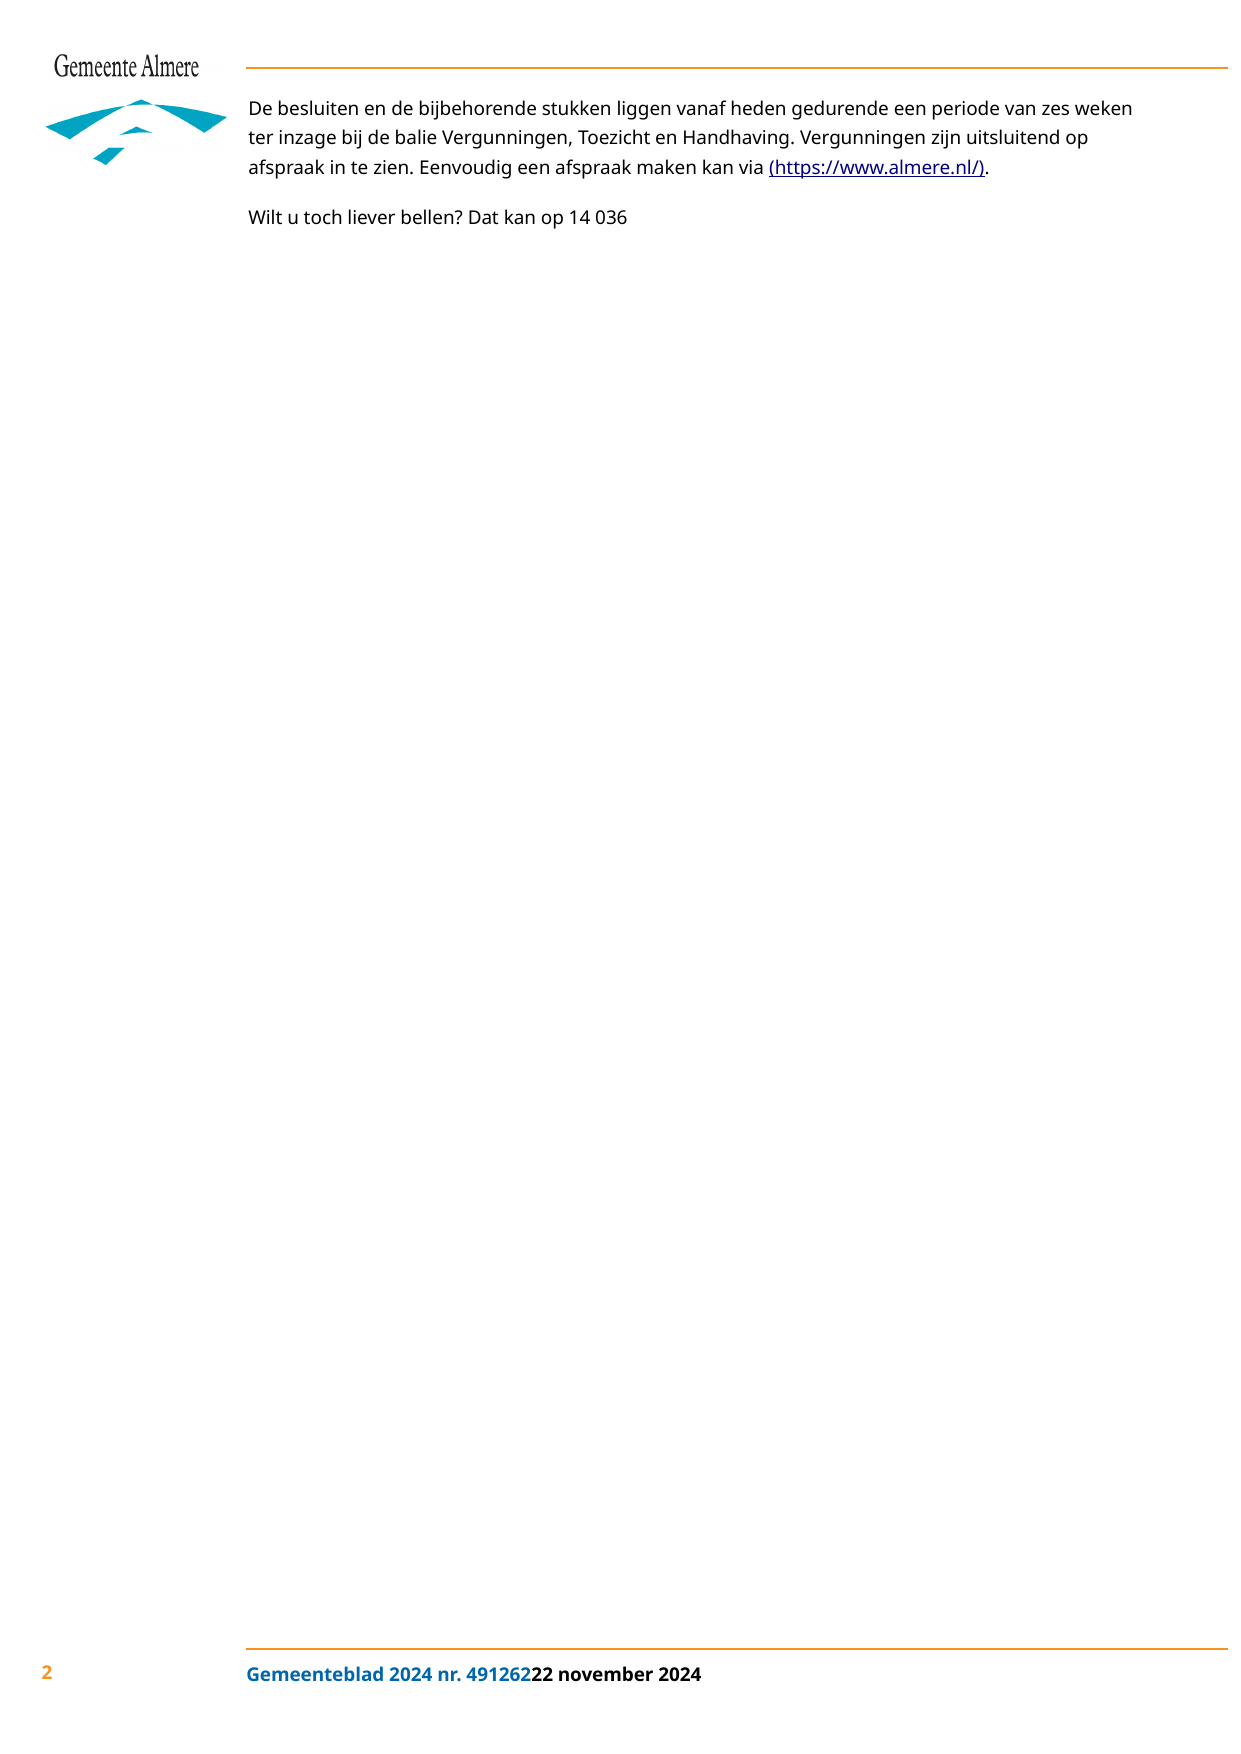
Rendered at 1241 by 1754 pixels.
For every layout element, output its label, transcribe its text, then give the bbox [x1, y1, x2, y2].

picture [41, 47, 231, 172]
text De besluiten en de bijbehorende stukken liggen vanaf heden gedurende een periode van zes weken ter inzage bij de balie Vergunningen, Toezicht en Handhaving. Vergunningen zijn uitsluitend op afspraak in te zien. Eenvoudig een afspraak maken kan via (https://www.almere.nl/). [248, 95, 1152, 180]
text Wilt u toch liever bellen? Dat kan op 14 036 [248, 204, 1152, 230]
